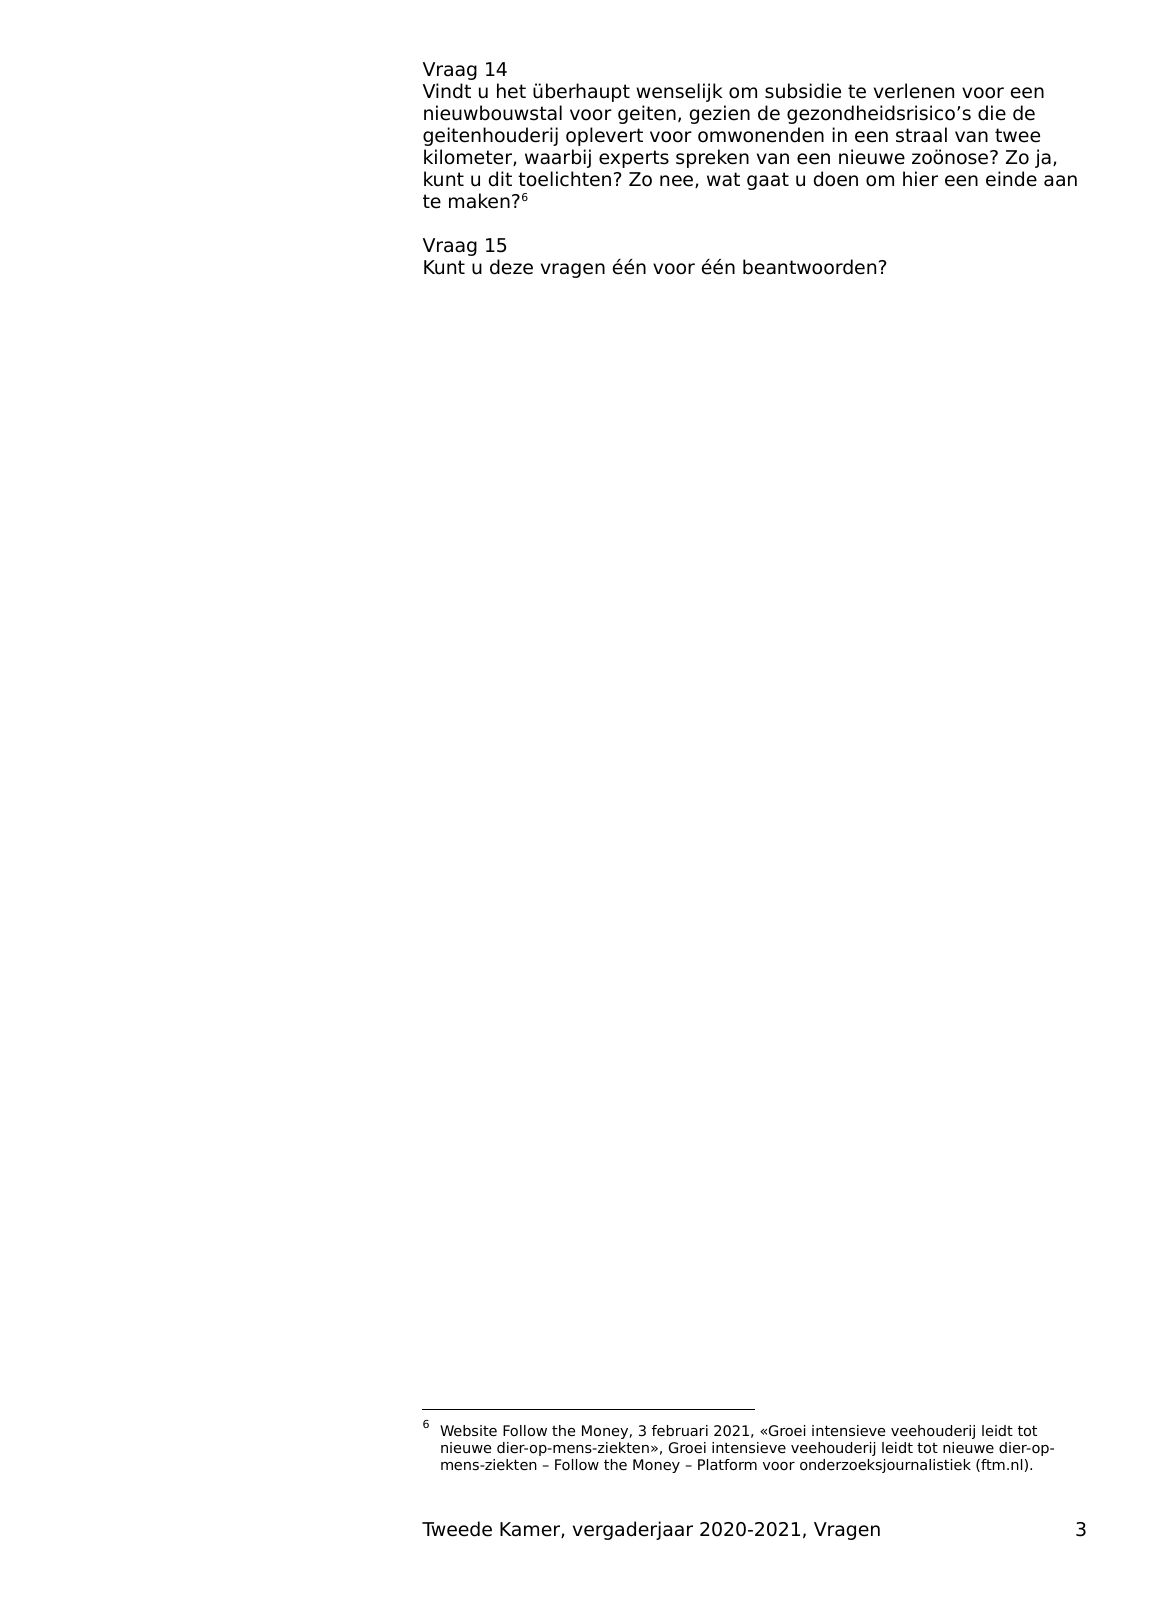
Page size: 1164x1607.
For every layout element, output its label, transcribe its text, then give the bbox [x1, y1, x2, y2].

text Website Follow the Money, 3 februari 2021, «Groei intensieve veehouderij leidt tot nieuwe dier-op-mens-ziekten», Groei intensieve veehouderij leidt tot nieuwe dier-op-mens-ziekten – Follow the Money – Platform voor onderzoeksjournalistiek (ftm.nl). [422, 1418, 1087, 1474]
text Vraag 15 [422, 235, 1087, 257]
text Vraag 14 [422, 59, 1087, 81]
text Kunt u deze vragen één voor één beantwoorden? [422, 257, 1087, 279]
text Vindt u het überhaupt wenselijk om subsidie te verlenen voor een nieuwbouwstal voor geiten, gezien de gezondheidsrisico’s die de geitenhouderij oplevert voor omwonenden in een straal van twee kilometer, waarbij experts spreken van een nieuwe zoönose? Zo ja, kunt u dit toelichten? Zo nee, wat gaat u doen om hier een einde aan te maken? [422, 81, 1087, 213]
